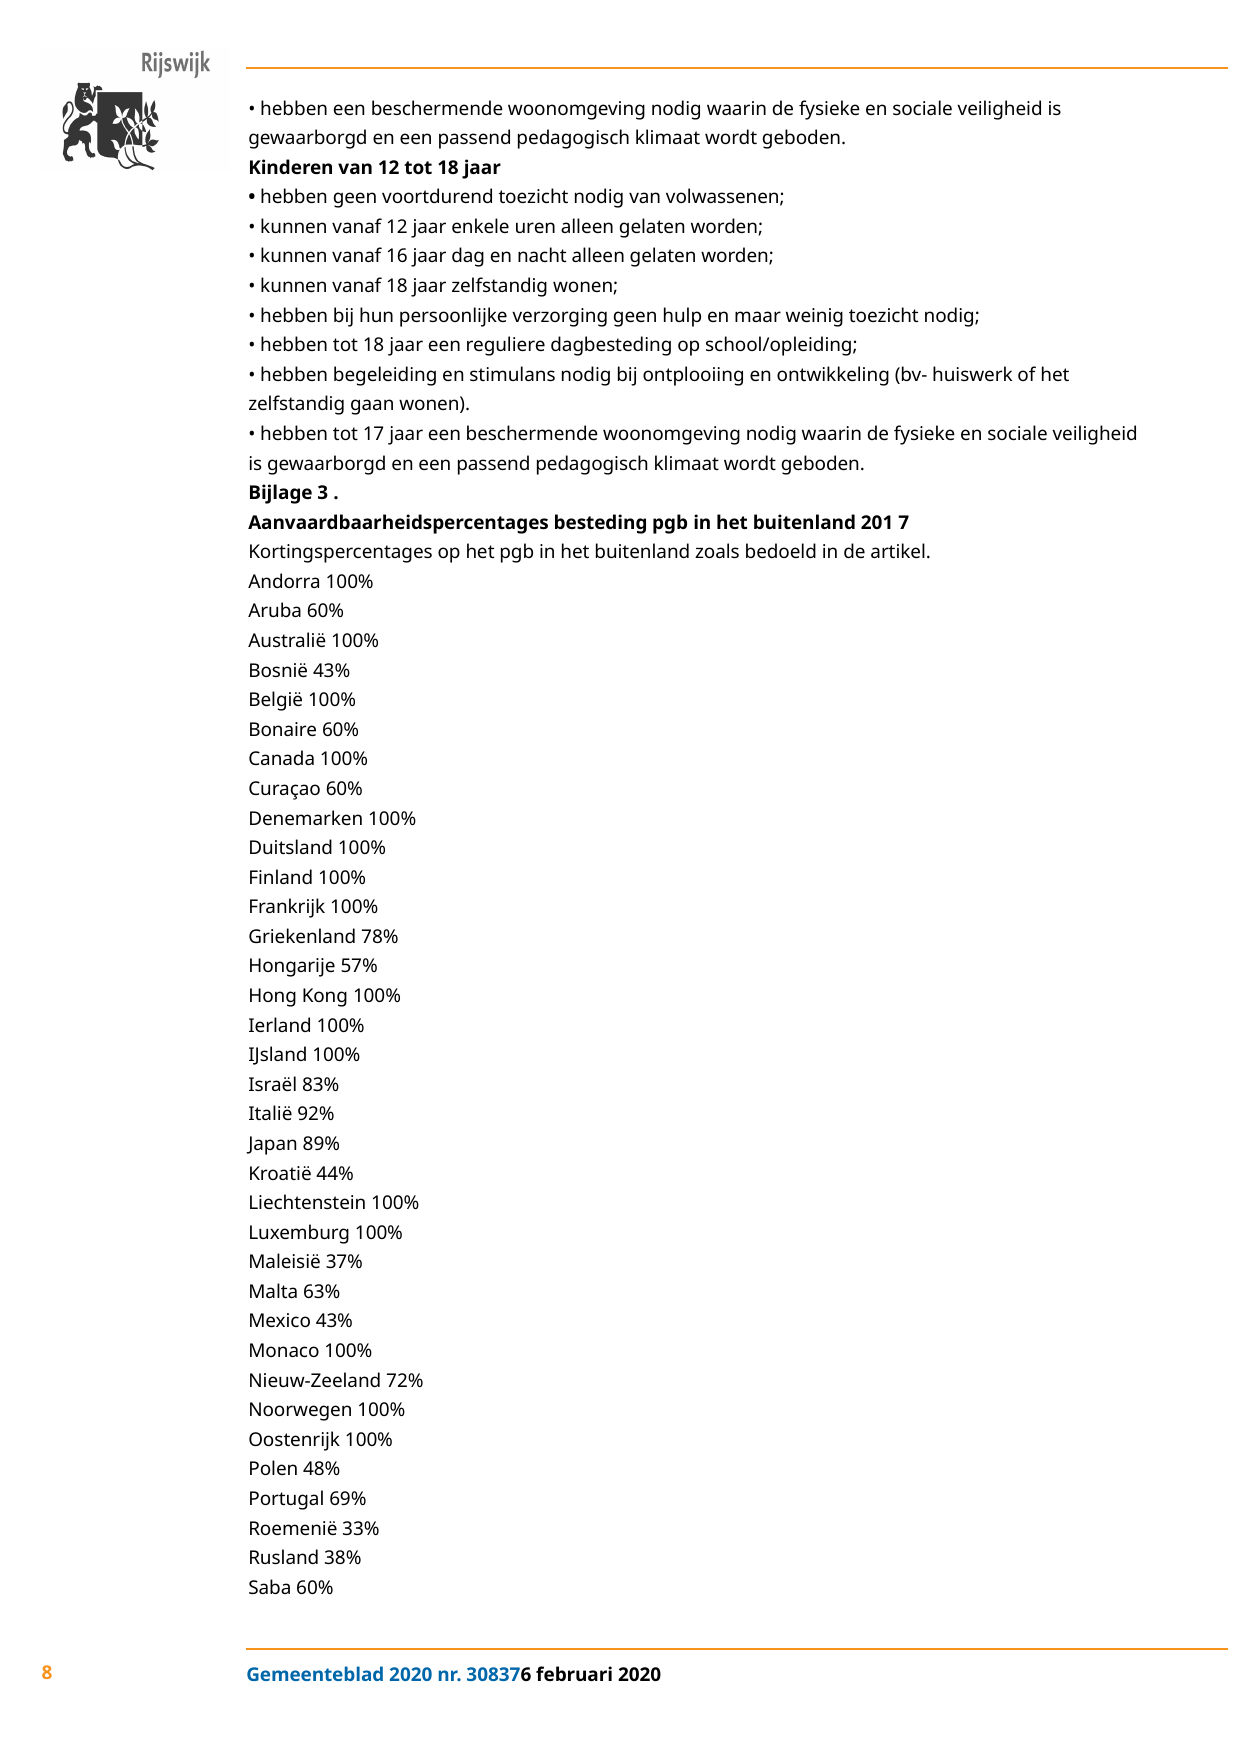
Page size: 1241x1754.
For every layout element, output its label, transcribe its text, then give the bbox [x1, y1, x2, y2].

text Aanvaardbaarheidspercentages besteding pgb in het buitenland 201 7 [248, 509, 1152, 535]
text Kinderen van 12 tot 18 jaar [248, 154, 1152, 180]
text Kortingspercentages op het pgb in het buitenland zoals bedoeld in de artikel. [248, 538, 1152, 564]
text Aruba 60% [248, 598, 1152, 623]
text Polen 48% [248, 1456, 1152, 1481]
text • kunnen vanaf 16 jaar dag en nacht alleen gelaten worden; [248, 243, 1152, 268]
text IJsland 100% [248, 1041, 1152, 1067]
text Canada 100% [248, 746, 1152, 771]
text • hebben tot 18 jaar een reguliere dagbesteding op school/opleiding; [248, 331, 1152, 357]
text • hebben begeleiding en stimulans nodig bij ontplooiing en ontwikkeling (bv- huiswerk of het zelfstandig gaan wonen). [248, 361, 1152, 416]
text Australië 100% [248, 627, 1152, 653]
text Nieuw-Zeeland 72% [248, 1367, 1152, 1393]
text Ierland 100% [248, 1012, 1152, 1038]
text Kroatië 44% [248, 1160, 1152, 1186]
text Denemarken 100% [248, 805, 1152, 831]
text Griekenland 78% [248, 923, 1152, 949]
text Liechtenstein 100% [248, 1189, 1152, 1215]
text Italië 92% [248, 1101, 1152, 1126]
text Curaçao 60% [248, 775, 1152, 801]
text Monaco 100% [248, 1337, 1152, 1363]
text België 100% [248, 686, 1152, 712]
text Frankrijk 100% [248, 893, 1152, 919]
text Rusland 38% [248, 1544, 1152, 1570]
text Maleisië 37% [248, 1248, 1152, 1274]
text Malta 63% [248, 1278, 1152, 1304]
text Israël 83% [248, 1071, 1152, 1097]
text Hong Kong 100% [248, 982, 1152, 1008]
text • hebben bij hun persoonlijke verzorging geen hulp en maar weinig toezicht nodig; [248, 302, 1152, 328]
text Duitsland 100% [248, 834, 1152, 860]
text • hebben een beschermende woonomgeving nodig waarin de fysieke en sociale veiligheid is gewaarborgd en een passend pedagogisch klimaat wordt geboden. [248, 95, 1152, 150]
text Japan 89% [248, 1130, 1152, 1156]
text • kunnen vanaf 18 jaar zelfstandig wonen; [248, 272, 1152, 298]
text Bonaire 60% [248, 716, 1152, 742]
text Hongarije 57% [248, 953, 1152, 978]
text Bosnië 43% [248, 657, 1152, 683]
text Luxemburg 100% [248, 1219, 1152, 1245]
text Portugal 69% [248, 1485, 1152, 1511]
text • kunnen vanaf 12 jaar enkele uren alleen gelaten worden; [248, 213, 1152, 239]
text Saba 60% [248, 1574, 1152, 1600]
text Mexico 43% [248, 1308, 1152, 1333]
text • hebben geen voortdurend toezicht nodig van volwassenen; [248, 183, 1152, 209]
text Finland 100% [248, 864, 1152, 890]
text Noorwegen 100% [248, 1396, 1152, 1422]
text Oostenrijk 100% [248, 1426, 1152, 1452]
text Andorra 100% [248, 568, 1152, 594]
text • hebben tot 17 jaar een beschermende woonomgeving nodig waarin de fysieke en sociale veiligheid is gewaarborgd en een passend pedagogisch klimaat wordt geboden. [248, 420, 1152, 476]
text Bijlage 3 . [248, 479, 1152, 505]
picture [41, 47, 231, 172]
text Roemenië 33% [248, 1515, 1152, 1541]
